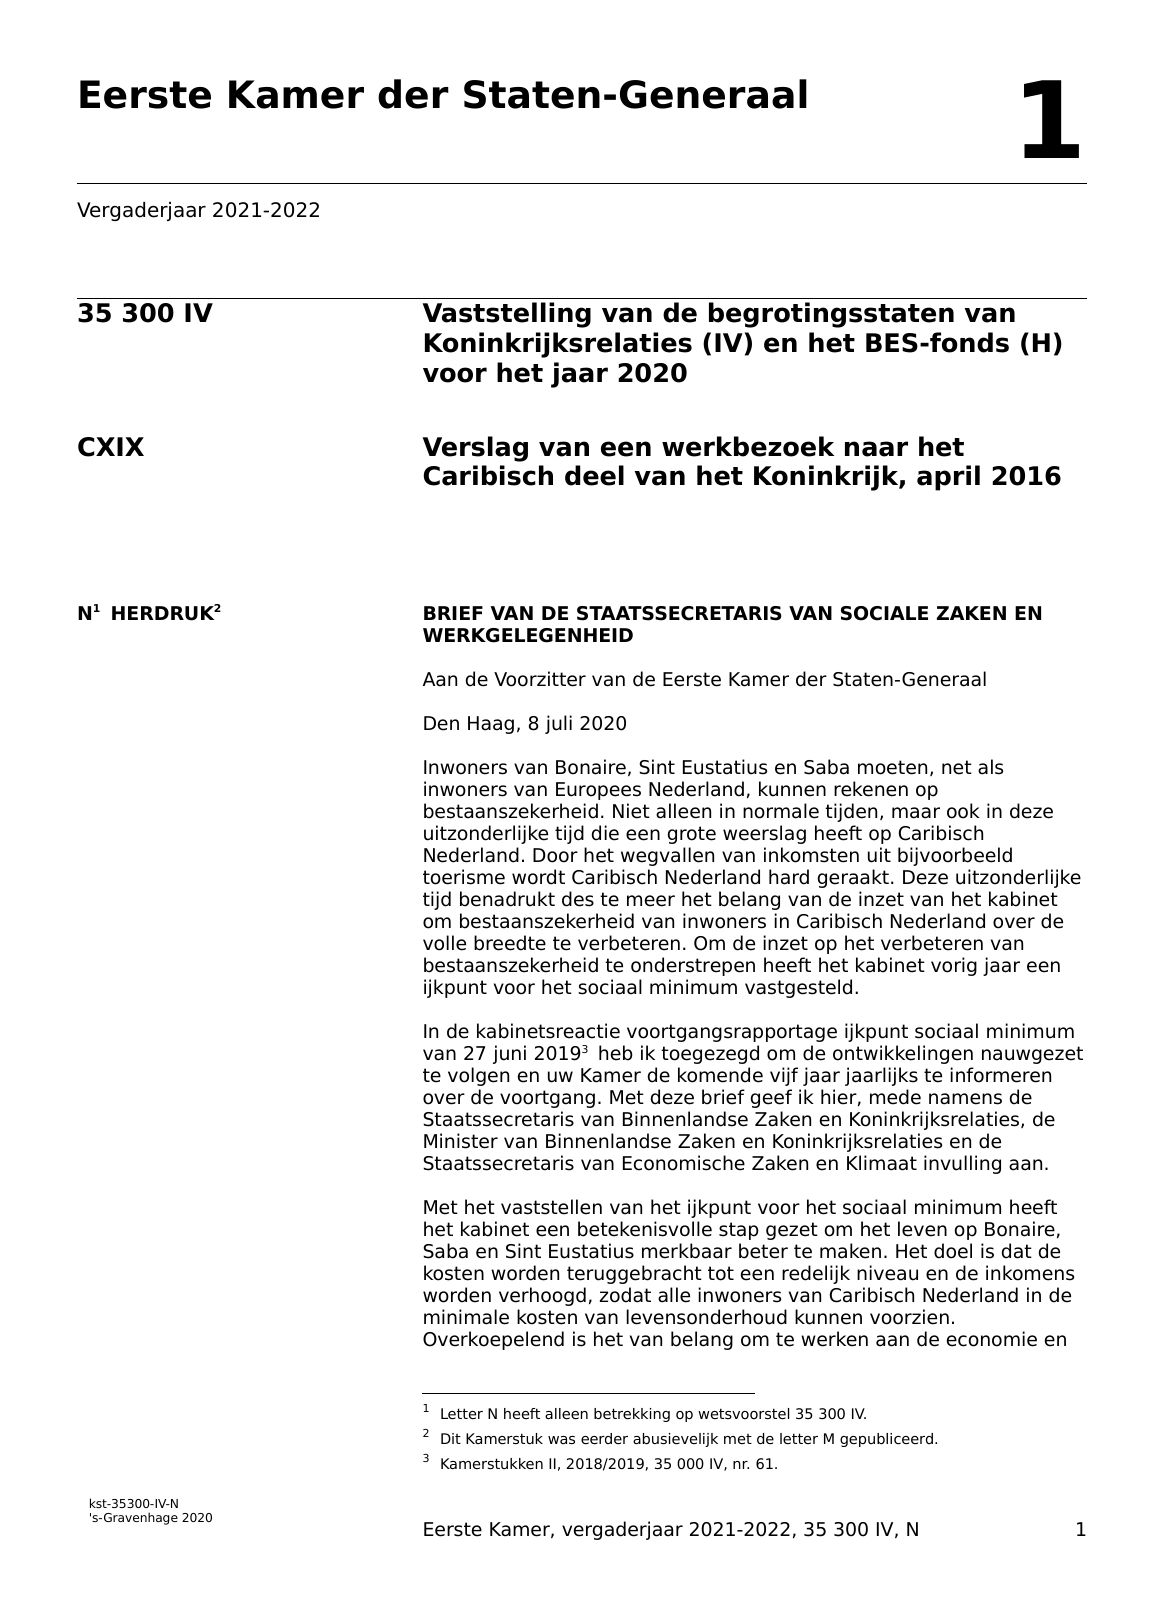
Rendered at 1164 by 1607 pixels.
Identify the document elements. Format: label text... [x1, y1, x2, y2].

text kst-35300-IV-N [88, 1497, 323, 1511]
text In de kabinetsreactie voortgangsrapportage ijkpunt sociaal minimum van 27 juni 2019 heb ik toegezegd om de ontwikkelingen nauwgezet te volgen en uw Kamer de komende vijf jaar jaarlijks te informeren over de voortgang. Met deze brief geef ik hier, mede namens de Staatssecretaris van Binnenlandse Zaken en Koninkrijksrelaties, de Minister van Binnenlandse Zaken en Koninkrijksrelaties en de Staatssecretaris van Economische Zaken en Klimaat invulling aan. [422, 1021, 1087, 1175]
subtitle 35 300 IV Vaststelling van de begrotingsstaten van Koninkrijksrelaties (IV) en het BES-fonds (H) voor het jaar 2020 [77, 299, 1087, 388]
table_header 1 [886, 59, 1087, 183]
text Met het vaststellen van het ijkpunt voor het sociaal minimum heeft het kabinet een betekenisvolle stap gezet om het leven op Bonaire, Saba en Sint Eustatius merkbaar beter te maken. Het doel is dat de kosten worden teruggebracht tot een redelijk niveau en de inkomens worden verhoogd, zodat alle inwoners van Caribisch Nederland in de minimale kosten van levensonderhoud kunnen voorzien. Overkoepelend is het van belang om te werken aan de economie en [422, 1197, 1087, 1351]
table_header Eerste Kamer der Staten-Generaal [77, 59, 886, 183]
text Den Haag, 8 juli 2020 [422, 713, 1087, 735]
text 's-Gravenhage 2020 [88, 1511, 323, 1525]
text Kamerstukken II, 2018/2019, 35 000 IV, nr. 61. [422, 1452, 1087, 1474]
text Dit Kamerstuk was eerder abusievelijk met de letter M gepubliceerd. [422, 1427, 1087, 1449]
subtitle N HERDRUK BRIEF VAN DE STAATSSECRETARIS VAN SOCIALE ZAKEN EN WERKGELEGENHEID [77, 603, 1087, 647]
text Letter N heeft alleen betrekking op wetsvoorstel 35 300 IV. [422, 1402, 1087, 1424]
table_cell Vergaderjaar 2021-2022 [77, 184, 1087, 298]
text Aan de Voorzitter van de Eerste Kamer der Staten-Generaal [422, 669, 1087, 691]
subtitle CXIX Verslag van een werkbezoek naar het Caribisch deel van het Koninkrijk, april 2016 [77, 432, 1087, 492]
text Inwoners van Bonaire, Sint Eustatius en Saba moeten, net als inwoners van Europees Nederland, kunnen rekenen op bestaanszekerheid. Niet alleen in normale tijden, maar ook in deze uitzonderlijke tijd die een grote weerslag heeft op Caribisch Nederland. Door het wegvallen van inkomsten uit bijvoorbeeld toerisme wordt Caribisch Nederland hard geraakt. Deze uitzonderlijke tijd benadrukt des te meer het belang van de inzet van het kabinet om bestaanszekerheid van inwoners in Caribisch Nederland over de volle breedte te verbeteren. Om de inzet op het verbeteren van bestaanszekerheid te onderstrepen heeft het kabinet vorig jaar een ijkpunt voor het sociaal minimum vastgesteld. [422, 757, 1087, 999]
